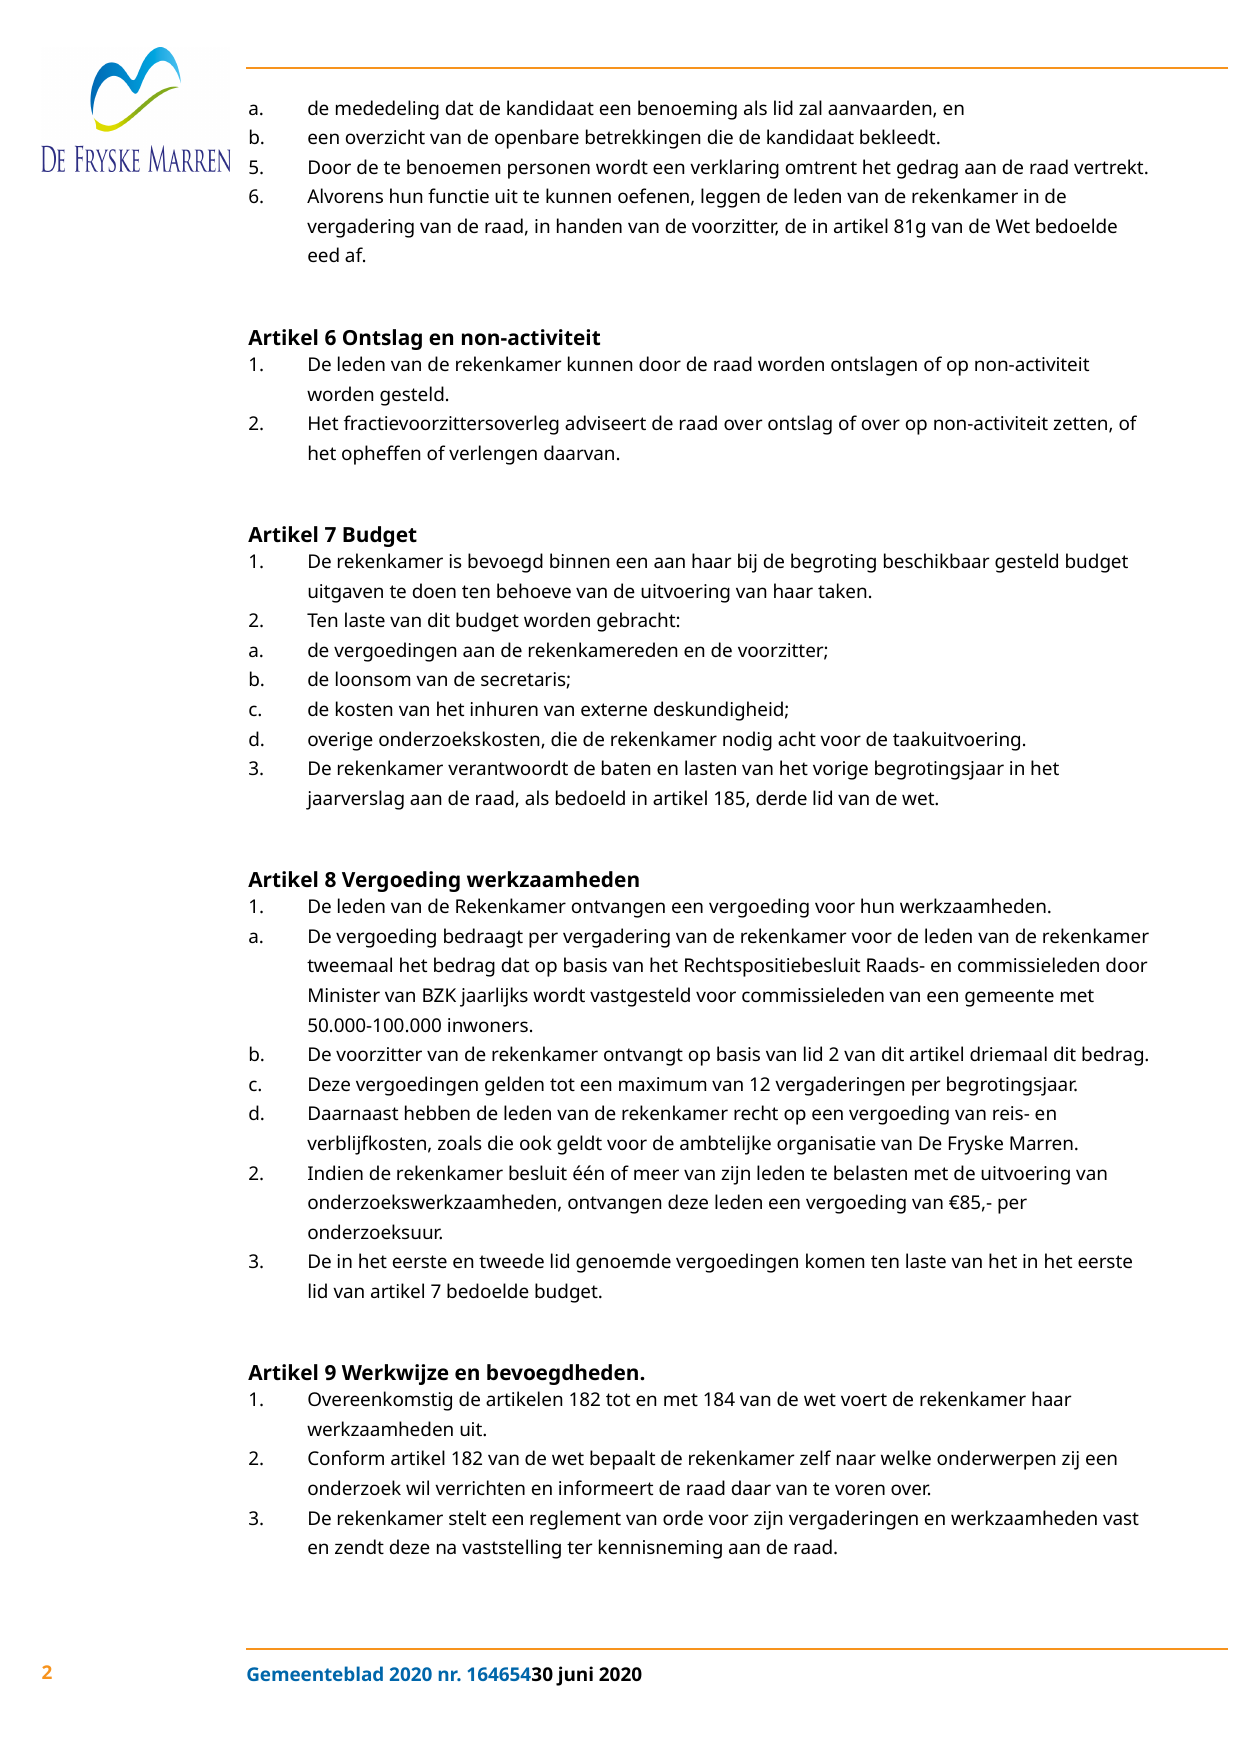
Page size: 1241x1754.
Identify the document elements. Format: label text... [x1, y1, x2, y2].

list De in het eerste en tweede lid genoemde vergoedingen komen ten laste van het in het eerste lid van artikel 7 bedoelde budget. [248, 1248, 1152, 1304]
list Indien de rekenkamer besluit één of meer van zijn leden te belasten met de uitvoering van onderzoekswerkzaamheden, ontvangen deze leden een vergoeding van €85,- per onderzoeksuur. [248, 1160, 1152, 1244]
list Ten laste van dit budget worden gebracht: [248, 607, 1152, 633]
list de vergoedingen aan de rekenkamereden en de voorzitter; [248, 637, 1152, 663]
list overige onderzoekskosten, die de rekenkamer nodig acht voor de taakuitvoering. [248, 726, 1152, 752]
text Artikel 7 Budget [248, 520, 1152, 548]
list Het fractievoorzittersoverleg adviseert de raad over ontslag of over op non-activiteit zetten, of het opheffen of verlengen daarvan. [248, 410, 1152, 466]
text Artikel 9 Werkwijze en bevoegdheden. [248, 1358, 1152, 1386]
list Door de te benoemen personen wordt een verklaring omtrent het gedrag aan de raad vertrekt. [248, 154, 1152, 180]
list De leden van de Rekenkamer ontvangen een vergoeding voor hun werkzaamheden. [248, 893, 1152, 919]
picture [41, 47, 231, 172]
list de kosten van het inhuren van externe deskundigheid; [248, 696, 1152, 722]
list de mededeling dat de kandidaat een benoeming als lid zal aanvaarden, en [248, 95, 1152, 121]
list De leden van de rekenkamer kunnen door de raad worden ontslagen of op non-activiteit worden gesteld. [248, 351, 1152, 406]
list een overzicht van de openbare betrekkingen die de kandidaat bekleedt. [248, 124, 1152, 150]
list Daarnaast hebben de leden van de rekenkamer recht op een vergoeding van reis- en verblijfkosten, zoals die ook geldt voor de ambtelijke organisatie van De Fryske Marren. [248, 1101, 1152, 1156]
list De rekenkamer is bevoegd binnen een aan haar bij de begroting beschikbaar gesteld budget uitgaven te doen ten behoeve van de uitvoering van haar taken. [248, 548, 1152, 604]
list De rekenkamer verantwoordt de baten en lasten van het vorige begrotingsjaar in het jaarverslag aan de raad, als bedoeld in artikel 185, derde lid van de wet. [248, 755, 1152, 811]
list De rekenkamer stelt een reglement van orde voor zijn vergaderingen en werkzaamheden vast en zendt deze na vaststelling ter kennisneming aan de raad. [248, 1505, 1152, 1560]
text Artikel 6 Ontslag en non-activiteit [248, 323, 1152, 351]
list Overeenkomstig de artikelen 182 tot en met 184 van de wet voert de rekenkamer haar werkzaamheden uit. [248, 1386, 1152, 1442]
text Artikel 8 Vergoeding werkzaamheden [248, 865, 1152, 893]
list De voorzitter van de rekenkamer ontvangt op basis van lid 2 van dit artikel driemaal dit bedrag. [248, 1041, 1152, 1067]
list Alvorens hun functie uit te kunnen oefenen, leggen de leden van de rekenkamer in de vergadering van de raad, in handen van de voorzitter, de in artikel 81g van de Wet bedoelde eed af. [248, 183, 1152, 268]
list Deze vergoedingen gelden tot een maximum van 12 vergaderingen per begrotingsjaar. [248, 1071, 1152, 1097]
list de loonsom van de secretaris; [248, 667, 1152, 692]
list Conform artikel 182 van de wet bepaalt de rekenkamer zelf naar welke onderwerpen zij een onderzoek wil verrichten en informeert de raad daar van te voren over. [248, 1446, 1152, 1501]
list De vergoeding bedraagt per vergadering van de rekenkamer voor de leden van de rekenkamer tweemaal het bedrag dat op basis van het Rechtspositiebesluit Raads- en commissieleden door Minister van BZK jaarlijks wordt vastgesteld voor commissieleden van een gemeente met 50.000-100.000 inwoners. [248, 923, 1152, 1037]
